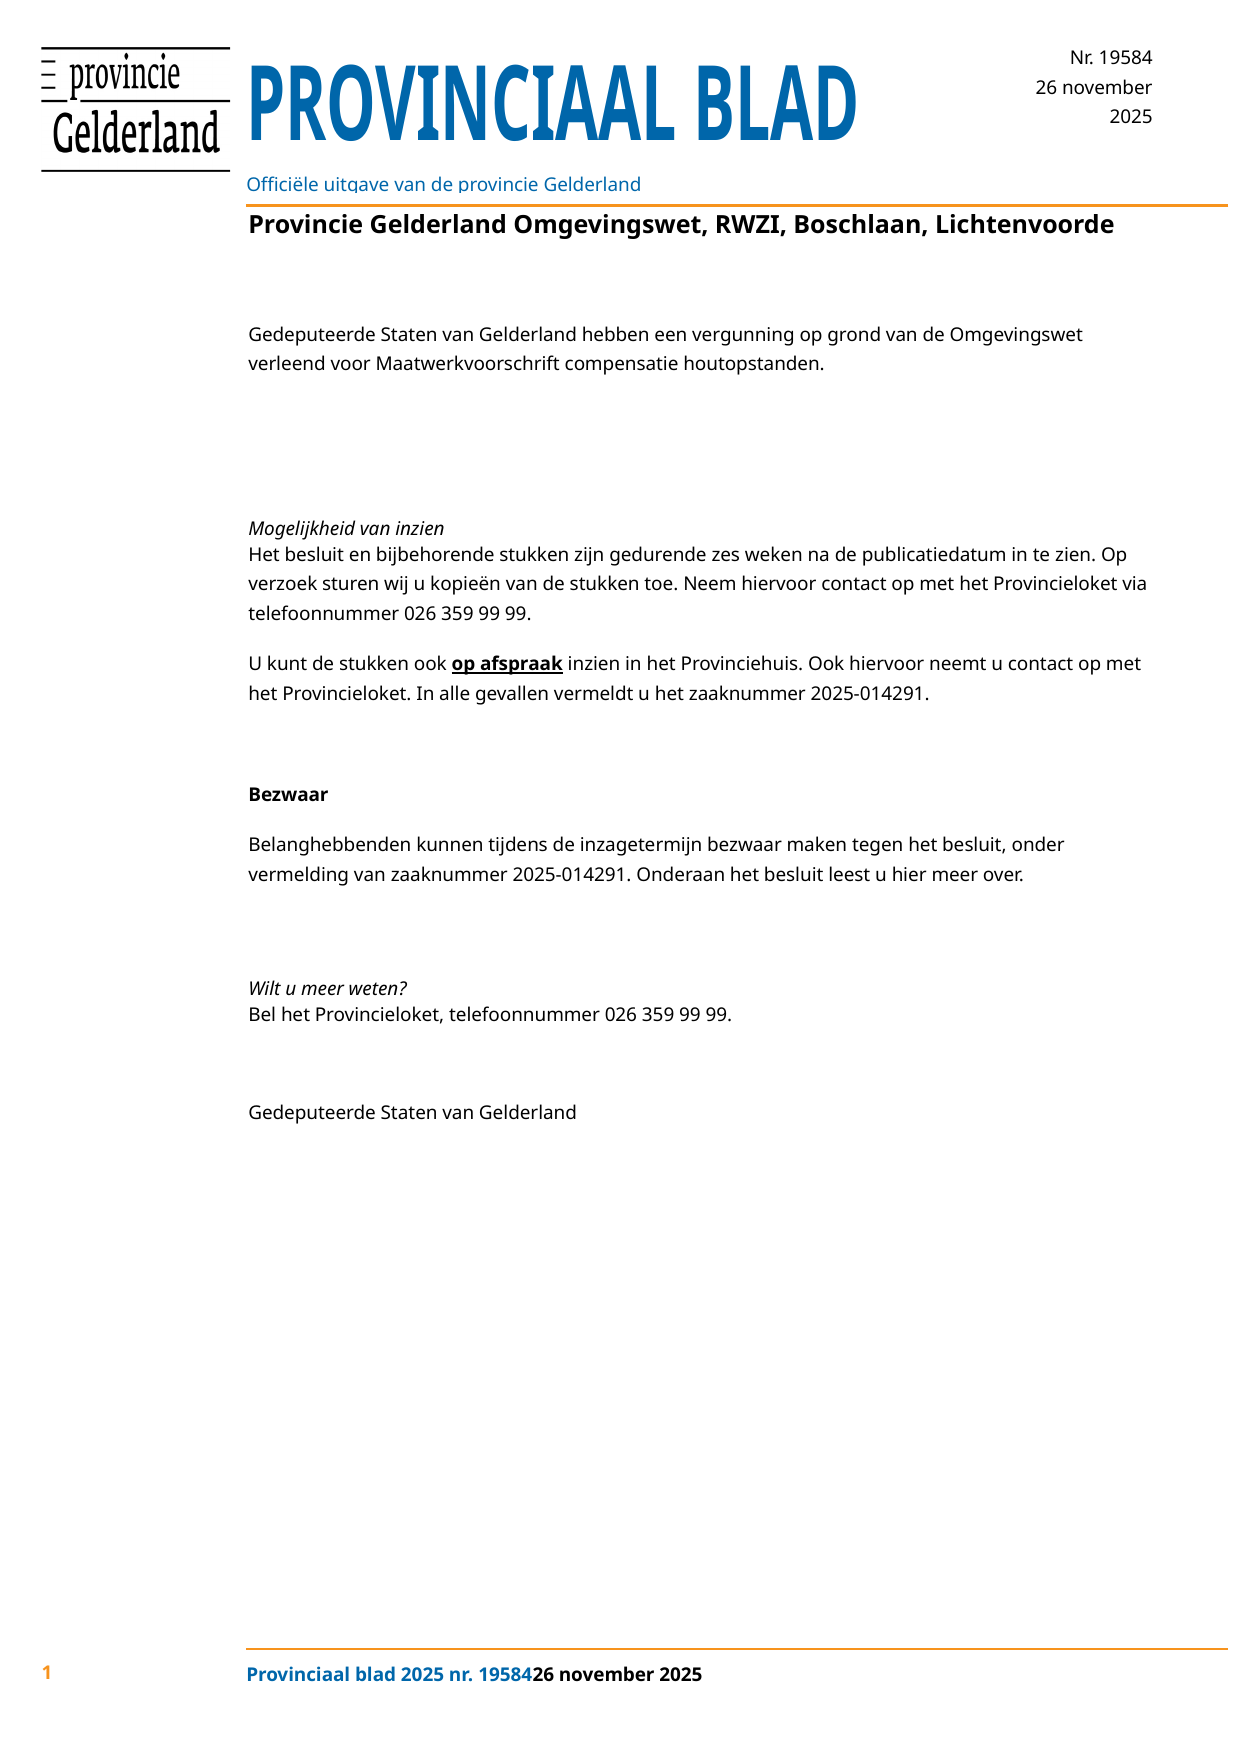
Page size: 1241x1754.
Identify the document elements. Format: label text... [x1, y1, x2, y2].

picture [41, 47, 231, 172]
text Provincie Gelderland Omgevingswet, RWZI, Boschlaan, Lichtenvoorde [248, 207, 1152, 241]
text Bel het Provincieloket, telefoonnummer 026 359 99 99. [248, 1001, 1152, 1027]
text Mogelijkheid van inzien [248, 515, 1152, 541]
text Gedeputeerde Staten van Gelderland hebben een vergunning op grond van de Omgevingswet verleend voor Maatwerkvoorschrift compensatie houtopstanden. [248, 321, 1152, 376]
text Het besluit en bijbehorende stukken zijn gedurende zes weken na de publicatiedatum in te zien. Op verzoek sturen wij u kopieën van de stukken toe. Neem hiervoor contact op met het Provincieloket via telefoonnummer 026 359 99 99. [248, 541, 1152, 626]
text Belanghebbenden kunnen tijdens de inzagetermijn bezwaar maken tegen het besluit, onder vermelding van zaaknummer 2025-014291. Onderaan het besluit leest u hier meer over. [248, 831, 1152, 887]
text Wilt u meer weten? [248, 975, 1152, 1001]
text Gedeputeerde Staten van Gelderland [248, 1099, 1152, 1125]
text U kunt de stukken ook op afspraak inzien in het Provinciehuis. Ook hiervoor neemt u contact op met het Provincieloket. In alle gevallen vermeldt u het zaaknummer 2025-014291. [248, 650, 1152, 706]
text Bezwaar [248, 781, 1152, 807]
